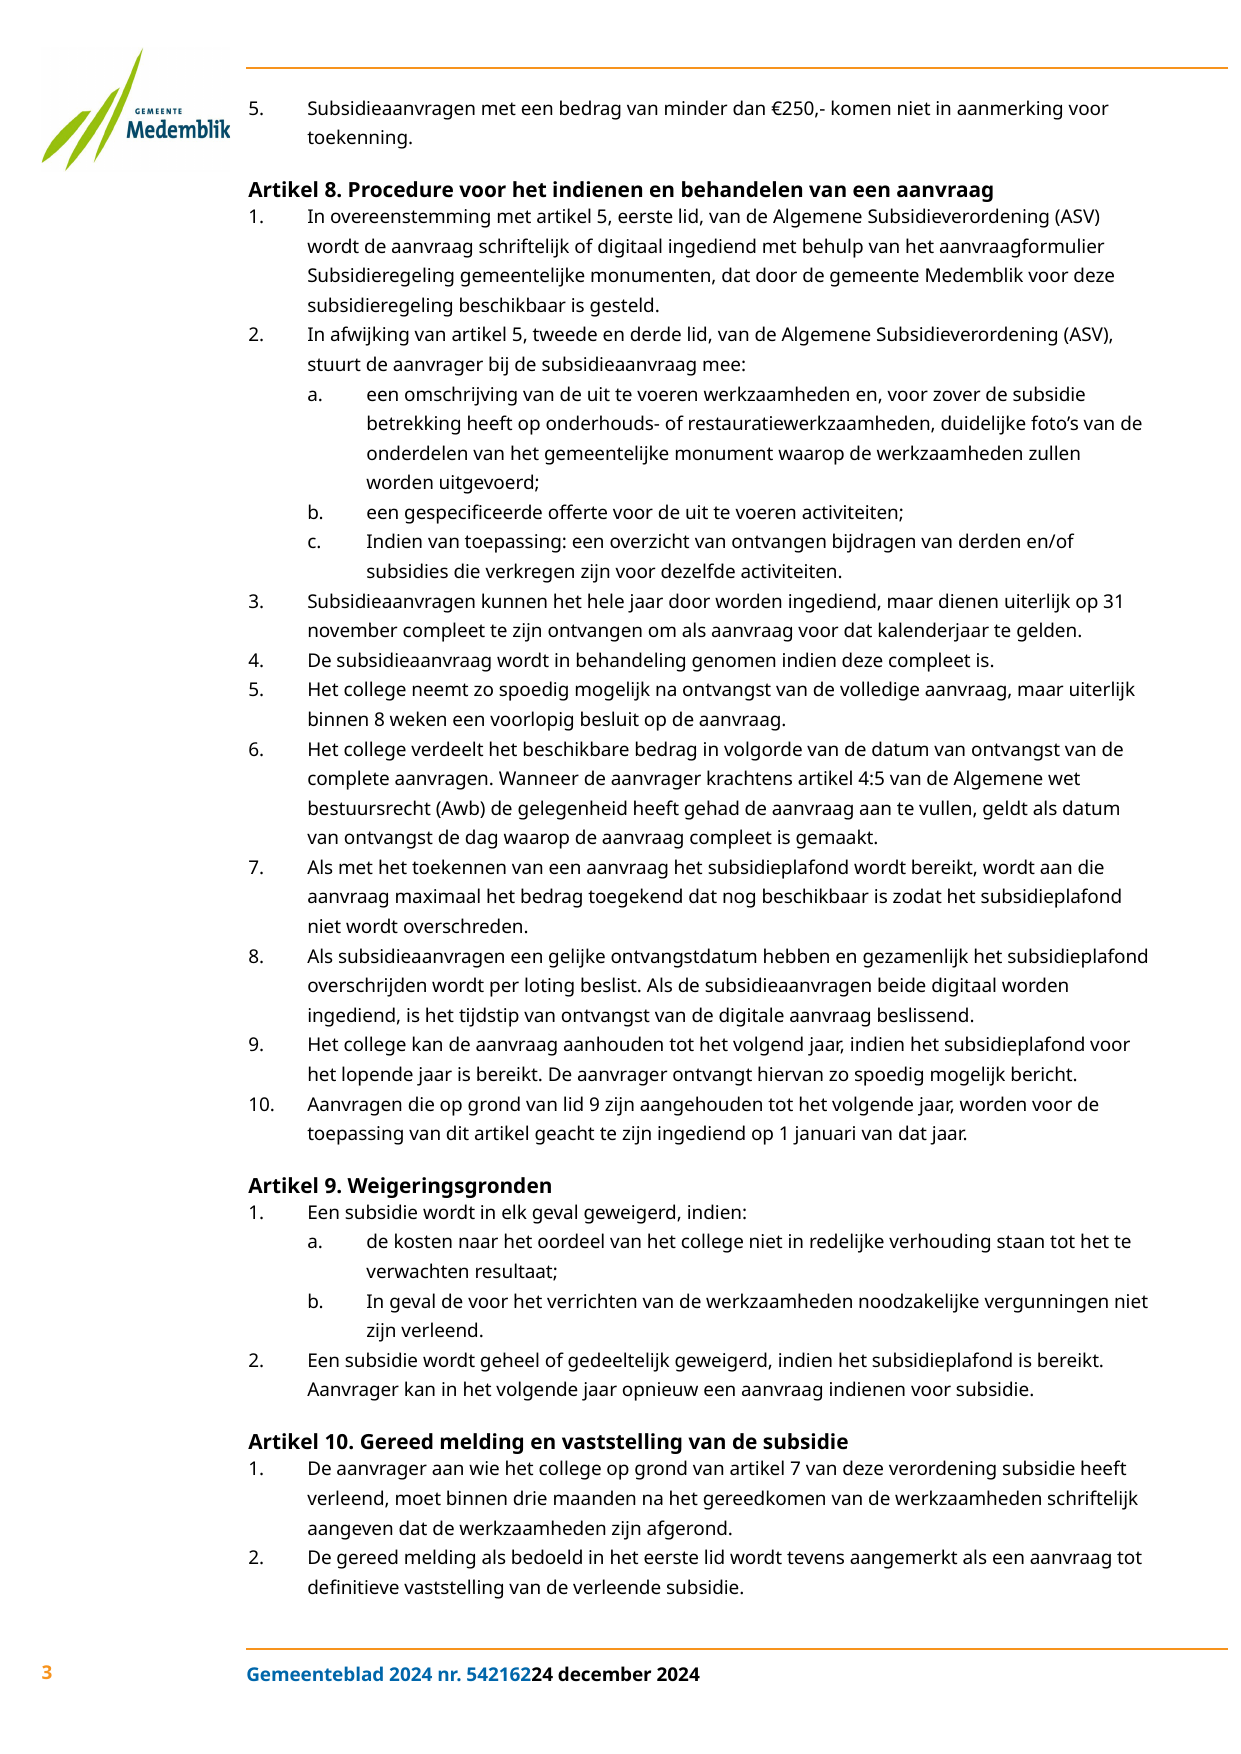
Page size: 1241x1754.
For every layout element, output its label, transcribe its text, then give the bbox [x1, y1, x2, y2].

list Subsidieaanvragen kunnen het hele jaar door worden ingediend, maar dienen uiterlijk op 31 november compleet te zijn ontvangen om als aanvraag voor dat kalenderjaar te gelden. [248, 588, 1152, 643]
list een gespecificeerde offerte voor de uit te voeren activiteiten; [307, 499, 1152, 525]
list de kosten naar het oordeel van het college niet in redelijke verhouding staan tot het te verwachten resultaat; [307, 1229, 1152, 1284]
list Subsidieaanvragen met een bedrag van minder dan €250,- komen niet in aanmerking voor toekenning. [248, 95, 1152, 150]
list In geval de voor het verrichten van de werkzaamheden noodzakelijke vergunningen niet zijn verleend. [307, 1288, 1152, 1343]
list Een subsidie wordt in elk geval geweigerd, indien: [248, 1199, 1152, 1225]
text Artikel 10. Gereed melding en vaststelling van de subsidie [248, 1427, 1152, 1456]
list De subsidieaanvraag wordt in behandeling genomen indien deze compleet is. [248, 647, 1152, 673]
list De gereed melding als bedoeld in het eerste lid wordt tevens aangemerkt als een aanvraag tot definitieve vaststelling van de verleende subsidie. [248, 1544, 1152, 1599]
text Artikel 8. Procedure voor het indienen en behandelen van een aanvraag [248, 175, 1152, 203]
text Artikel 9. Weigeringsgronden [248, 1171, 1152, 1199]
list Als met het toekennen van een aanvraag het subsidieplafond wordt bereikt, wordt aan die aanvraag maximaal het bedrag toegekend dat nog beschikbaar is zodat het subsidieplafond niet wordt overschreden. [248, 854, 1152, 939]
list Het college verdeelt het beschikbare bedrag in volgorde van de datum van ontvangst van de complete aanvragen. Wanneer de aanvrager krachtens artikel 4:5 van de Algemene wet bestuursrecht (Awb) de gelegenheid heeft gehad de aanvraag aan te vullen, geldt als datum van ontvangst de dag waarop de aanvraag compleet is gemaakt. [248, 736, 1152, 850]
list Als subsidieaanvragen een gelijke ontvangstdatum hebben en gezamenlijk het subsidieplafond overschrijden wordt per loting beslist. Als de subsidieaanvragen beide digitaal worden ingediend, is het tijdstip van ontvangst van de digitale aanvraag beslissend. [248, 943, 1152, 1028]
list Het college neemt zo spoedig mogelijk na ontvangst van de volledige aanvraag, maar uiterlijk binnen 8 weken een voorlopig besluit op de aanvraag. [248, 677, 1152, 732]
list Een subsidie wordt geheel of gedeeltelijk geweigerd, indien het subsidieplafond is bereikt. Aanvrager kan in het volgende jaar opnieuw een aanvraag indienen voor subsidie. [248, 1347, 1152, 1402]
list Het college kan de aanvraag aanhouden tot het volgend jaar, indien het subsidieplafond voor het lopende jaar is bereikt. De aanvrager ontvangt hiervan zo spoedig mogelijk bericht. [248, 1032, 1152, 1087]
list De aanvrager aan wie het college op grond van artikel 7 van deze verordening subsidie heeft verleend, moet binnen drie maanden na het gereedkomen van de werkzaamheden schriftelijk aangeven dat de werkzaamheden zijn afgerond. [248, 1456, 1152, 1540]
list In afwijking van artikel 5, tweede en derde lid, van de Algemene Subsidieverordening (ASV), stuurt de aanvrager bij de subsidieaanvraag mee: [248, 322, 1152, 377]
list In overeenstemming met artikel 5, eerste lid, van de Algemene Subsidieverordening (ASV) wordt de aanvraag schriftelijk of digitaal ingediend met behulp van het aanvraagformulier Subsidieregeling gemeentelijke monumenten, dat door de gemeente Medemblik voor deze subsidieregeling beschikbaar is gesteld. [248, 203, 1152, 318]
list Indien van toepassing: een overzicht van ontvangen bijdragen van derden en/of subsidies die verkregen zijn voor dezelfde activiteiten. [307, 529, 1152, 584]
list een omschrijving van de uit te voeren werkzaamheden en, voor zover de subsidie betrekking heeft op onderhouds- of restauratiewerkzaamheden, duidelijke foto’s van de onderdelen van het gemeentelijke monument waarop de werkzaamheden zullen worden uitgevoerd; [307, 381, 1152, 495]
picture [41, 47, 231, 172]
list Aanvragen die op grond van lid 9 zijn aangehouden tot het volgende jaar, worden voor de toepassing van dit artikel geacht te zijn ingediend op 1 januari van dat jaar. [248, 1091, 1152, 1146]
